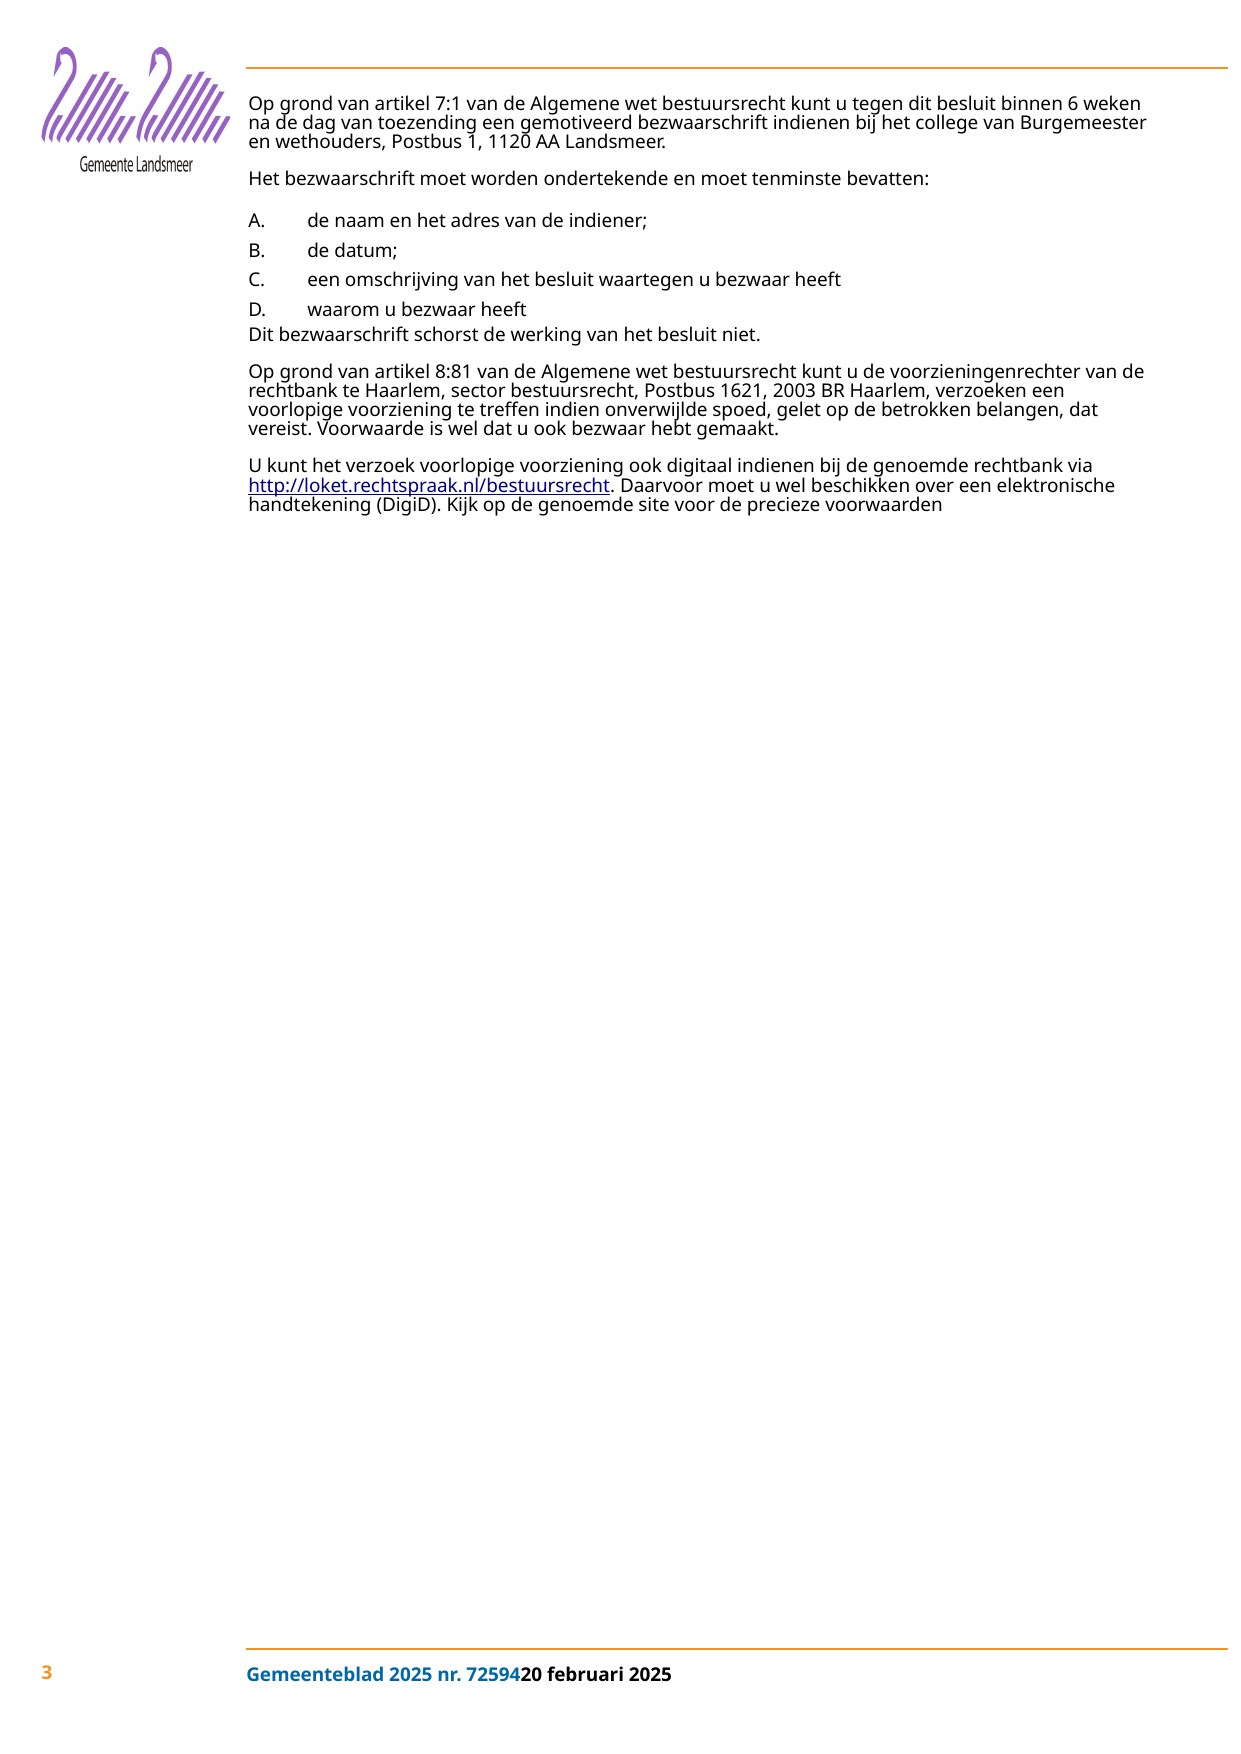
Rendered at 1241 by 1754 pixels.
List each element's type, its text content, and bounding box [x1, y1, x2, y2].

list waarom u bezwaar heeft [248, 296, 1152, 322]
text U kunt het verzoek voorlopige voorziening ook digitaal indienen bij de genoemde rechtbank via http://loket.rechtspraak.nl/bestuursrecht. Daarvoor moet u wel beschikken over een elektronische handtekening (DigiD). Kijk op de genoemde site voor de precieze voorwaarden [248, 457, 1152, 515]
text Op grond van artikel 8:81 van de Algemene wet bestuursrecht kunt u de voorzieningenrechter van de rechtbank te Haarlem, sector bestuursrecht, Postbus 1621, 2003 BR Haarlem, verzoeken een voorlopige voorziening te treffen indien onverwijlde spoed, gelet op de betrokken belangen, dat vereist. Voorwaarde is wel dat u ook bezwaar hebt gemaakt. [248, 363, 1152, 440]
list de naam en het adres van de indiener; [248, 207, 1152, 233]
text Op grond van artikel 7:1 van de Algemene wet bestuursrecht kunt u tegen dit besluit binnen 6 weken na de dag van toezending een gemotiveerd bezwaarschrift indienen bij het college van Burgemeester en wethouders, Postbus 1, 1120 AA Landsmeer. [248, 95, 1152, 153]
text Dit bezwaarschrift schorst de werking van het besluit niet. [248, 326, 1152, 345]
list de datum; [248, 237, 1152, 263]
picture [41, 47, 231, 172]
list een omschrijving van het besluit waartegen u bezwaar heeft [248, 266, 1152, 292]
text Het bezwaarschrift moet worden ondertekende en moet tenminste bevatten: [248, 170, 1152, 189]
